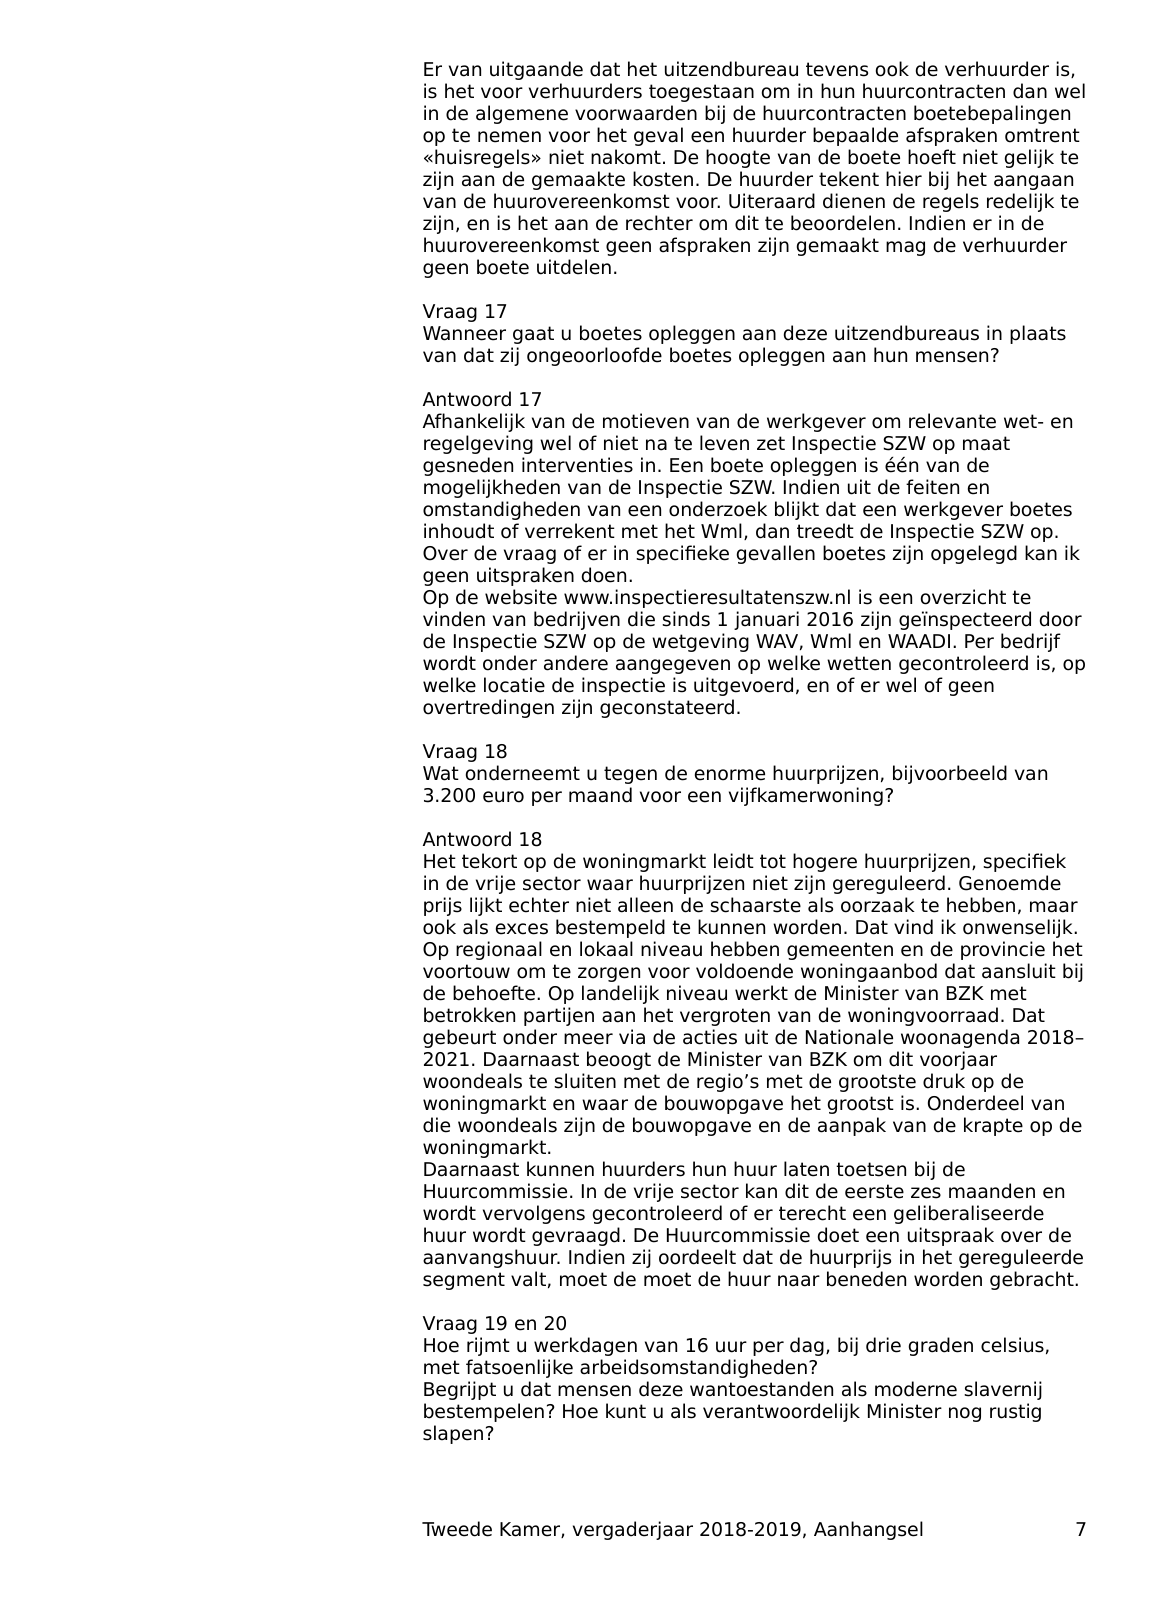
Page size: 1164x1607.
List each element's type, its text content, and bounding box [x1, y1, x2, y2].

text Er van uitgaande dat het uitzendbureau tevens ook de verhuurder is, is het voor verhuurders toegestaan om in hun huurcontracten dan wel in de algemene voorwaarden bij de huurcontracten boetebepalingen op te nemen voor het geval een huurder bepaalde afspraken omtrent «huisregels» niet nakomt. De hoogte van de boete hoeft niet gelijk te zijn aan de gemaakte kosten. De huurder tekent hier bij het aangaan van de huurovereenkomst voor. Uiteraard dienen de regels redelijk te zijn, en is het aan de rechter om dit te beoordelen. Indien er in de huurovereenkomst geen afspraken zijn gemaakt mag de verhuurder geen boete uitdelen. [422, 59, 1087, 279]
text Vraag 18 [422, 741, 1087, 763]
text Daarnaast kunnen huurders hun huur laten toetsen bij de Huurcommissie. In de vrije sector kan dit de eerste zes maanden en wordt vervolgens gecontroleerd of er terecht een geliberaliseerde huur wordt gevraagd. De Huurcommissie doet een uitspraak over de aanvangshuur. Indien zij oordeelt dat de huurprijs in het gereguleerde segment valt, moet de moet de huur naar beneden worden gebracht. [422, 1159, 1087, 1291]
text Het tekort op de woningmarkt leidt tot hogere huurprijzen, specifiek in de vrije sector waar huurprijzen niet zijn gereguleerd. Genoemde prijs lijkt echter niet alleen de schaarste als oorzaak te hebben, maar ook als exces bestempeld te kunnen worden. Dat vind ik onwenselijk. [422, 851, 1087, 939]
text Vraag 17 [422, 301, 1087, 323]
text Antwoord 18 [422, 829, 1087, 851]
text Wat onderneemt u tegen de enorme huurprijzen, bijvoorbeeld van 3.200 euro per maand voor een vijfkamerwoning? [422, 763, 1087, 807]
text Afhankelijk van de motieven van de werkgever om relevante wet- en regelgeving wel of niet na te leven zet Inspectie SZW op maat gesneden interventies in. Een boete opleggen is één van de mogelijkheden van de Inspectie SZW. Indien uit de feiten en omstandigheden van een onderzoek blijkt dat een werkgever boetes inhoudt of verrekent met het Wml, dan treedt de Inspectie SZW op. Over de vraag of er in specifieke gevallen boetes zijn opgelegd kan ik geen uitspraken doen. [422, 411, 1087, 587]
text Antwoord 17 [422, 389, 1087, 411]
text Op de website www.inspectieresultatenszw.nl is een overzicht te vinden van bedrijven die sinds 1 januari 2016 zijn geïnspecteerd door de Inspectie SZW op de wetgeving WAV, Wml en WAADI. Per bedrijf wordt onder andere aangegeven op welke wetten gecontroleerd is, op welke locatie de inspectie is uitgevoerd, en of er wel of geen overtredingen zijn geconstateerd. [422, 587, 1087, 719]
text Vraag 19 en 20 [422, 1313, 1087, 1335]
text Begrijpt u dat mensen deze wantoestanden als moderne slavernij bestempelen? Hoe kunt u als verantwoordelijk Minister nog rustig slapen? [422, 1379, 1087, 1445]
text Hoe rijmt u werkdagen van 16 uur per dag, bij drie graden celsius, met fatsoenlijke arbeidsomstandigheden? [422, 1335, 1087, 1379]
text Op regionaal en lokaal niveau hebben gemeenten en de provincie het voortouw om te zorgen voor voldoende woningaanbod dat aansluit bij de behoefte. Op landelijk niveau werkt de Minister van BZK met betrokken partijen aan het vergroten van de woningvoorraad. Dat gebeurt onder meer via de acties uit de Nationale woonagenda 2018–2021. Daarnaast beoogt de Minister van BZK om dit voorjaar woondeals te sluiten met de regio’s met de grootste druk op de woningmarkt en waar de bouwopgave het grootst is. Onderdeel van die woondeals zijn de bouwopgave en de aanpak van de krapte op de woningmarkt. [422, 939, 1087, 1159]
text Wanneer gaat u boetes opleggen aan deze uitzendbureaus in plaats van dat zij ongeoorloofde boetes opleggen aan hun mensen? [422, 323, 1087, 367]
